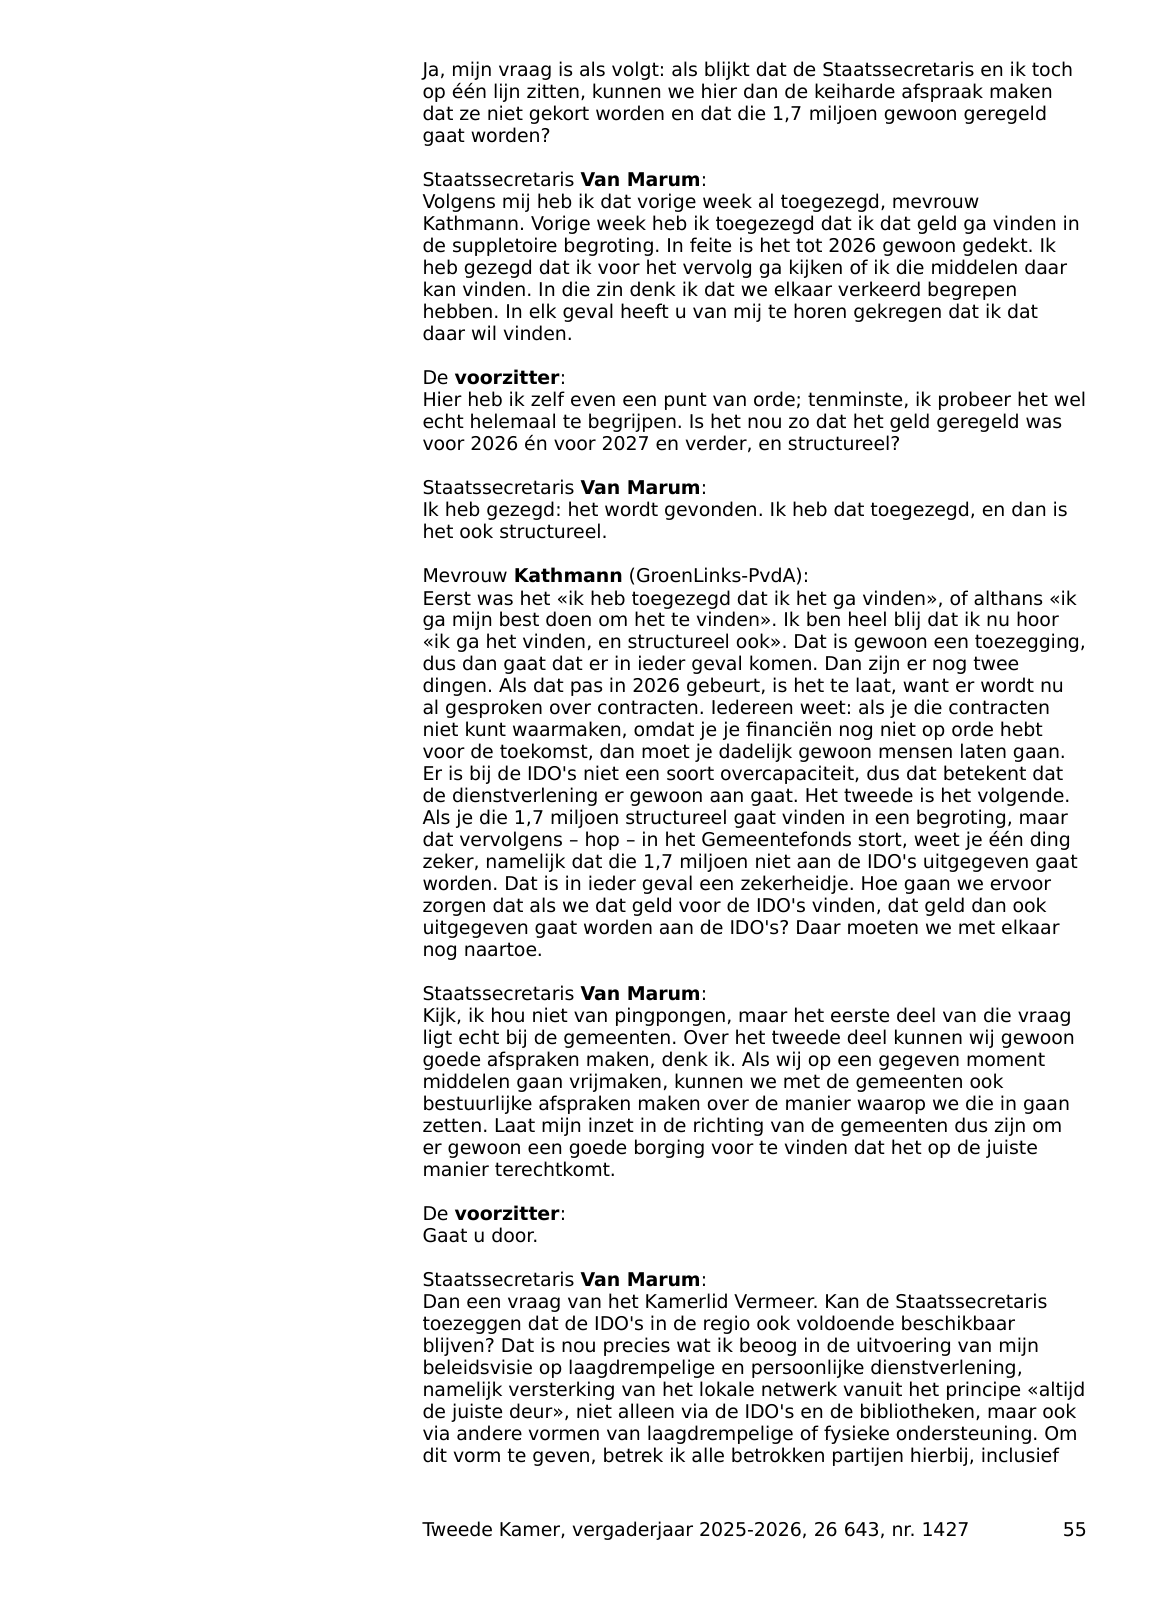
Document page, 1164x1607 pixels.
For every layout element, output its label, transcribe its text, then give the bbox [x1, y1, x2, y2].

text Gaat u door. [422, 1225, 1087, 1247]
text Volgens mij heb ik dat vorige week al toegezegd, mevrouw Kathmann. Vorige week heb ik toegezegd dat ik dat geld ga vinden in de suppletoire begroting. In feite is het tot 2026 gewoon gedekt. Ik heb gezegd dat ik voor het vervolg ga kijken of ik die middelen daar kan vinden. In die zin denk ik dat we elkaar verkeerd begrepen hebben. In elk geval heeft u van mij te horen gekregen dat ik dat daar wil vinden. [422, 191, 1087, 345]
text Ja, mijn vraag is als volgt: als blijkt dat de Staatssecretaris en ik toch op één lijn zitten, kunnen we hier dan de keiharde afspraak maken dat ze niet gekort worden en dat die 1,7 miljoen gewoon geregeld gaat worden? [422, 59, 1087, 147]
text Staatssecretaris Van Marum: [422, 477, 1087, 499]
text Staatssecretaris Van Marum: [422, 983, 1087, 1005]
text Ik heb gezegd: het wordt gevonden. Ik heb dat toegezegd, en dan is het ook structureel. [422, 499, 1087, 543]
text De voorzitter: [422, 367, 1087, 389]
text Mevrouw Kathmann (GroenLinks-PvdA): [422, 565, 1087, 587]
text Staatssecretaris Van Marum: [422, 1269, 1087, 1291]
text Eerst was het «ik heb toegezegd dat ik het ga vinden», of althans «ik ga mijn best doen om het te vinden». Ik ben heel blij dat ik nu hoor «ik ga het vinden, en structureel ook». Dat is gewoon een toezegging, dus dan gaat dat er in ieder geval komen. Dan zijn er nog twee dingen. Als dat pas in 2026 gebeurt, is het te laat, want er wordt nu al gesproken over contracten. Iedereen weet: als je die contracten niet kunt waarmaken, omdat je je financiën nog niet op orde hebt voor de toekomst, dan moet je dadelijk gewoon mensen laten gaan. Er is bij de IDO's niet een soort overcapaciteit, dus dat betekent dat de dienstverlening er gewoon aan gaat. Het tweede is het volgende. Als je die 1,7 miljoen structureel gaat vinden in een begroting, maar dat vervolgens – hop – in het Gemeentefonds stort, weet je één ding zeker, namelijk dat die 1,7 miljoen niet aan de IDO's uitgegeven gaat worden. Dat is in ieder geval een zekerheidje. Hoe gaan we ervoor zorgen dat als we dat geld voor de IDO's vinden, dat geld dan ook uitgegeven gaat worden aan de IDO's? Daar moeten we met elkaar nog naartoe. [422, 587, 1087, 961]
text De voorzitter: [422, 1203, 1087, 1225]
text Staatssecretaris Van Marum: [422, 169, 1087, 191]
text Kijk, ik hou niet van pingpongen, maar het eerste deel van die vraag ligt echt bij de gemeenten. Over het tweede deel kunnen wij gewoon goede afspraken maken, denk ik. Als wij op een gegeven moment middelen gaan vrijmaken, kunnen we met de gemeenten ook bestuurlijke afspraken maken over de manier waarop we die in gaan zetten. Laat mijn inzet in de richting van de gemeenten dus zijn om er gewoon een goede borging voor te vinden dat het op de juiste manier terechtkomt. [422, 1005, 1087, 1181]
text Dan een vraag van het Kamerlid Vermeer. Kan de Staatssecretaris toezeggen dat de IDO's in de regio ook voldoende beschikbaar blijven? Dat is nou precies wat ik beoog in de uitvoering van mijn beleidsvisie op laagdrempelige en persoonlijke dienstverlening, namelijk versterking van het lokale netwerk vanuit het principe «altijd de juiste deur», niet alleen via de IDO's en de bibliotheken, maar ook via andere vormen van laagdrempelige of fysieke ondersteuning. Om dit vorm te geven, betrek ik alle betrokken partijen hierbij, inclusief [422, 1291, 1087, 1467]
text Hier heb ik zelf even een punt van orde; tenminste, ik probeer het wel echt helemaal te begrijpen. Is het nou zo dat het geld geregeld was voor 2026 én voor 2027 en verder, en structureel? [422, 389, 1087, 455]
